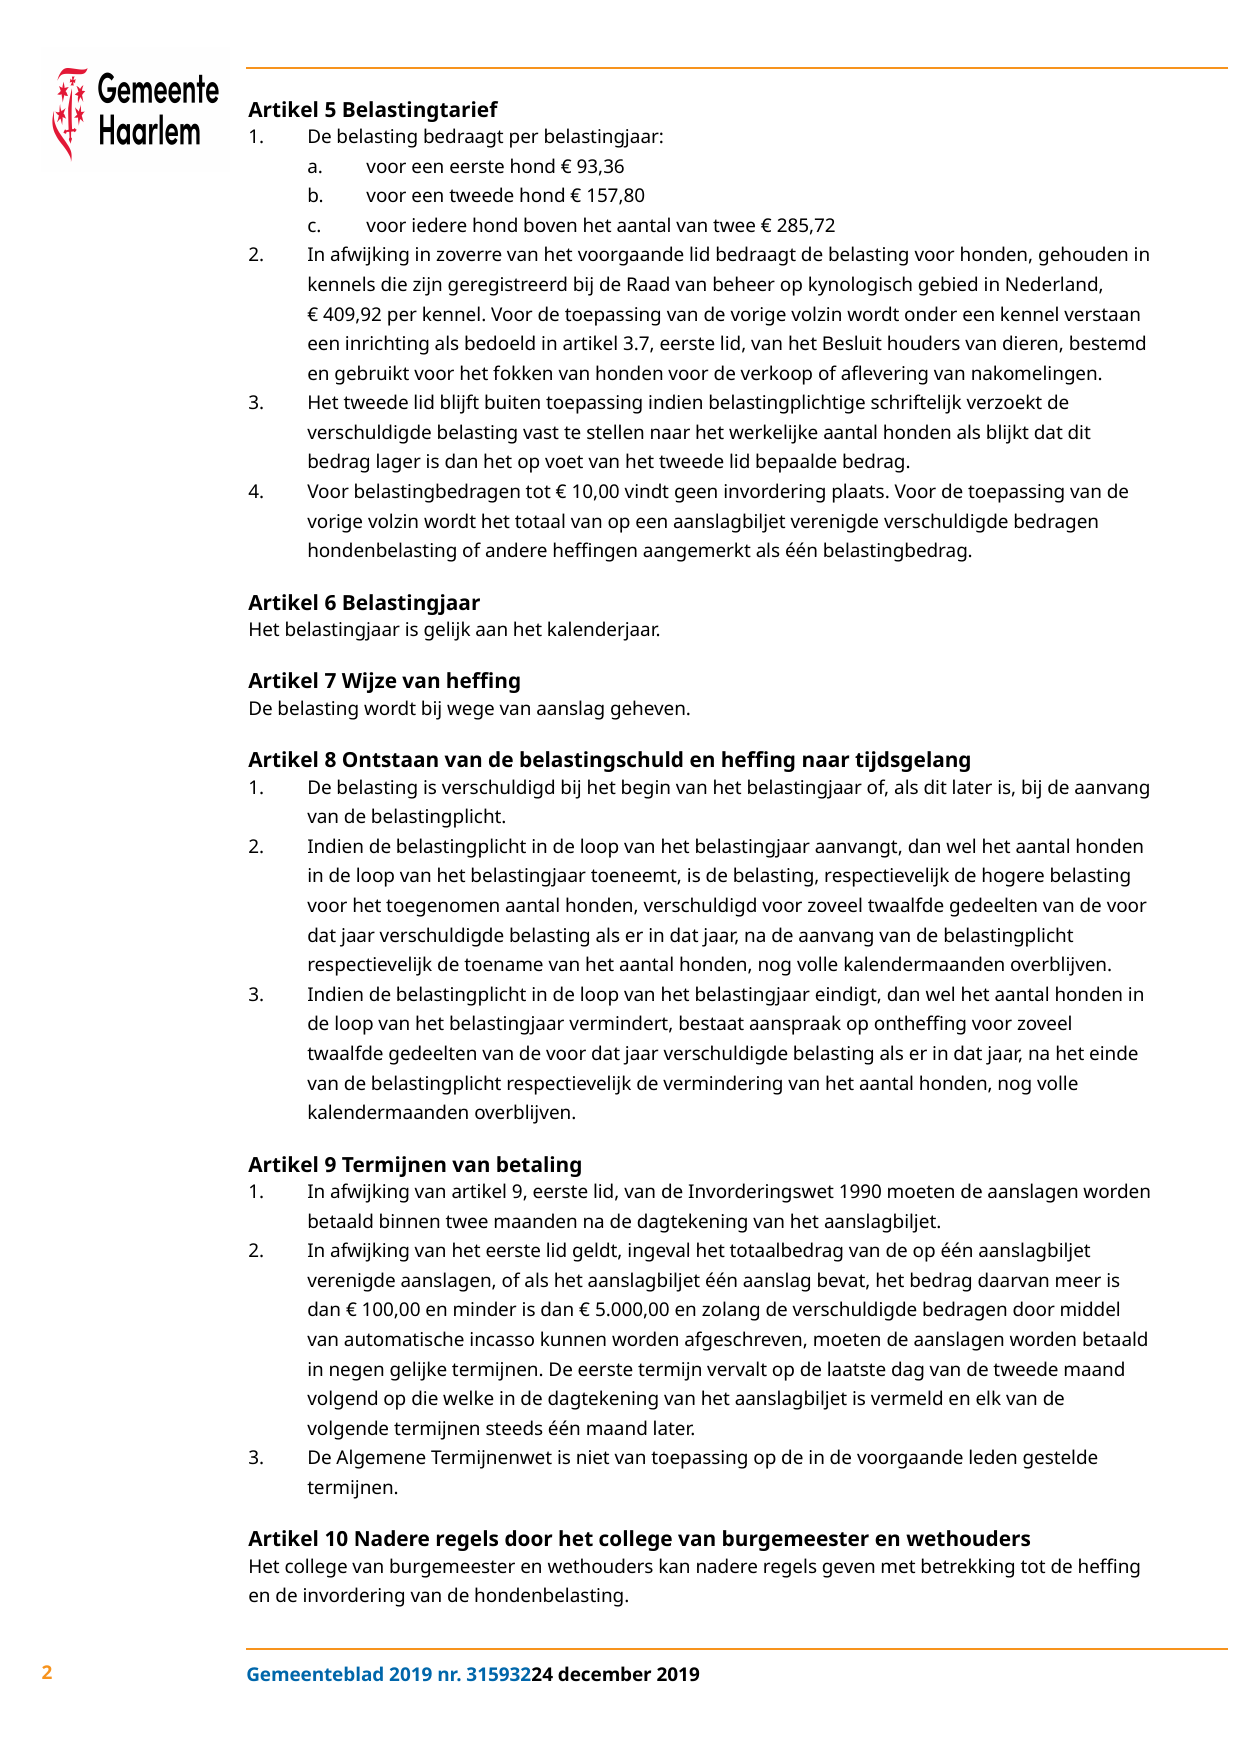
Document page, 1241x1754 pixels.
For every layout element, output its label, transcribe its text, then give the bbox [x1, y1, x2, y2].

list Het tweede lid blijft buiten toepassing indien belastingplichtige schriftelijk verzoekt de verschuldigde belasting vast te stellen naar het werkelijke aantal honden als blijkt dat dit bedrag lager is dan het op voet van het tweede lid bepaalde bedrag. [248, 389, 1152, 474]
list De Algemene Termijnenwet is niet van toepassing op de in de voorgaande leden gestelde termijnen. [248, 1444, 1152, 1500]
list voor iedere hond boven het aantal van twee € 285,72 [307, 212, 1152, 238]
text Artikel 10 Nadere regels door het college van burgemeester en wethouders [248, 1524, 1152, 1553]
text Artikel 8 Ontstaan van de belastingschuld en heffing naar tijdsgelang [248, 746, 1152, 774]
list In afwijking in zoverre van het voorgaande lid bedraagt de belasting voor honden, gehouden in kennels die zijn geregistreerd bij de Raad van beheer op kynologisch gebied in Nederland, € 409,92 per kennel. Voor de toepassing van de vorige volzin wordt onder een kennel verstaan een inrichting als bedoeld in artikel 3.7, eerste lid, van het Besluit houders van dieren, bestemd en gebruikt voor het fokken van honden voor de verkoop of aflevering van nakomelingen. [248, 242, 1152, 386]
list De belasting is verschuldigd bij het begin van het belastingjaar of, als dit later is, bij de aanvang van de belastingplicht. [248, 774, 1152, 829]
text Artikel 9 Termijnen van betaling [248, 1150, 1152, 1178]
list Indien de belastingplicht in de loop van het belastingjaar eindigt, dan wel het aantal honden in de loop van het belastingjaar vermindert, bestaat aanspraak op ontheffing voor zoveel twaalfde gedeelten van de voor dat jaar verschuldigde belasting als er in dat jaar, na het einde van de belastingplicht respectievelijk de vermindering van het aantal honden, nog volle kalendermaanden overblijven. [248, 981, 1152, 1125]
list In afwijking van het eerste lid geldt, ingeval het totaalbedrag van de op één aanslagbiljet verenigde aanslagen, of als het aanslagbiljet één aanslag bevat, het bedrag daarvan meer is dan € 100,00 en minder is dan € 5.000,00 en zolang de verschuldigde bedragen door middel van automatische incasso kunnen worden afgeschreven, moeten de aanslagen worden betaald in negen gelijke termijnen. De eerste termijn vervalt op de laatste dag van de tweede maand volgend op die welke in de dagtekening van het aanslagbiljet is vermeld en elk van de volgende termijnen steeds één maand later. [248, 1237, 1152, 1441]
list Voor belastingbedragen tot € 10,00 vindt geen invordering plaats. Voor de toepassing van de vorige volzin wordt het totaal van op een aanslagbiljet verenigde verschuldigde bedragen hondenbelasting of andere heffingen aangemerkt als één belastingbedrag. [248, 478, 1152, 563]
text Artikel 7 Wijze van heffing [248, 667, 1152, 695]
list voor een eerste hond € 93,36 [307, 153, 1152, 178]
picture [41, 47, 231, 172]
list Indien de belastingplicht in de loop van het belastingjaar aanvangt, dan wel het aantal honden in de loop van het belastingjaar toeneemt, is de belasting, respectievelijk de hogere belasting voor het toegenomen aantal honden, verschuldigd voor zoveel twaalfde gedeelten van de voor dat jaar verschuldigde belasting als er in dat jaar, na de aanvang van de belastingplicht respectievelijk de toename van het aantal honden, nog volle kalendermaanden overblijven. [248, 833, 1152, 977]
text De belasting wordt bij wege van aanslag geheven. [248, 695, 1152, 721]
text Artikel 6 Belastingjaar [248, 588, 1152, 616]
text Het college van burgemeester en wethouders kan nadere regels geven met betrekking tot de heffing en de invordering van de hondenbelasting. [248, 1553, 1152, 1608]
text Het belastingjaar is gelijk aan het kalenderjaar. [248, 616, 1152, 642]
list In afwijking van artikel 9, eerste lid, van de Invorderingswet 1990 moeten de aanslagen worden betaald binnen twee maanden na de dagtekening van het aanslagbiljet. [248, 1178, 1152, 1233]
list De belasting bedraagt per belastingjaar: [248, 123, 1152, 149]
text Artikel 5 Belastingtarief [248, 95, 1152, 123]
list voor een tweede hond € 157,80 [307, 182, 1152, 208]
